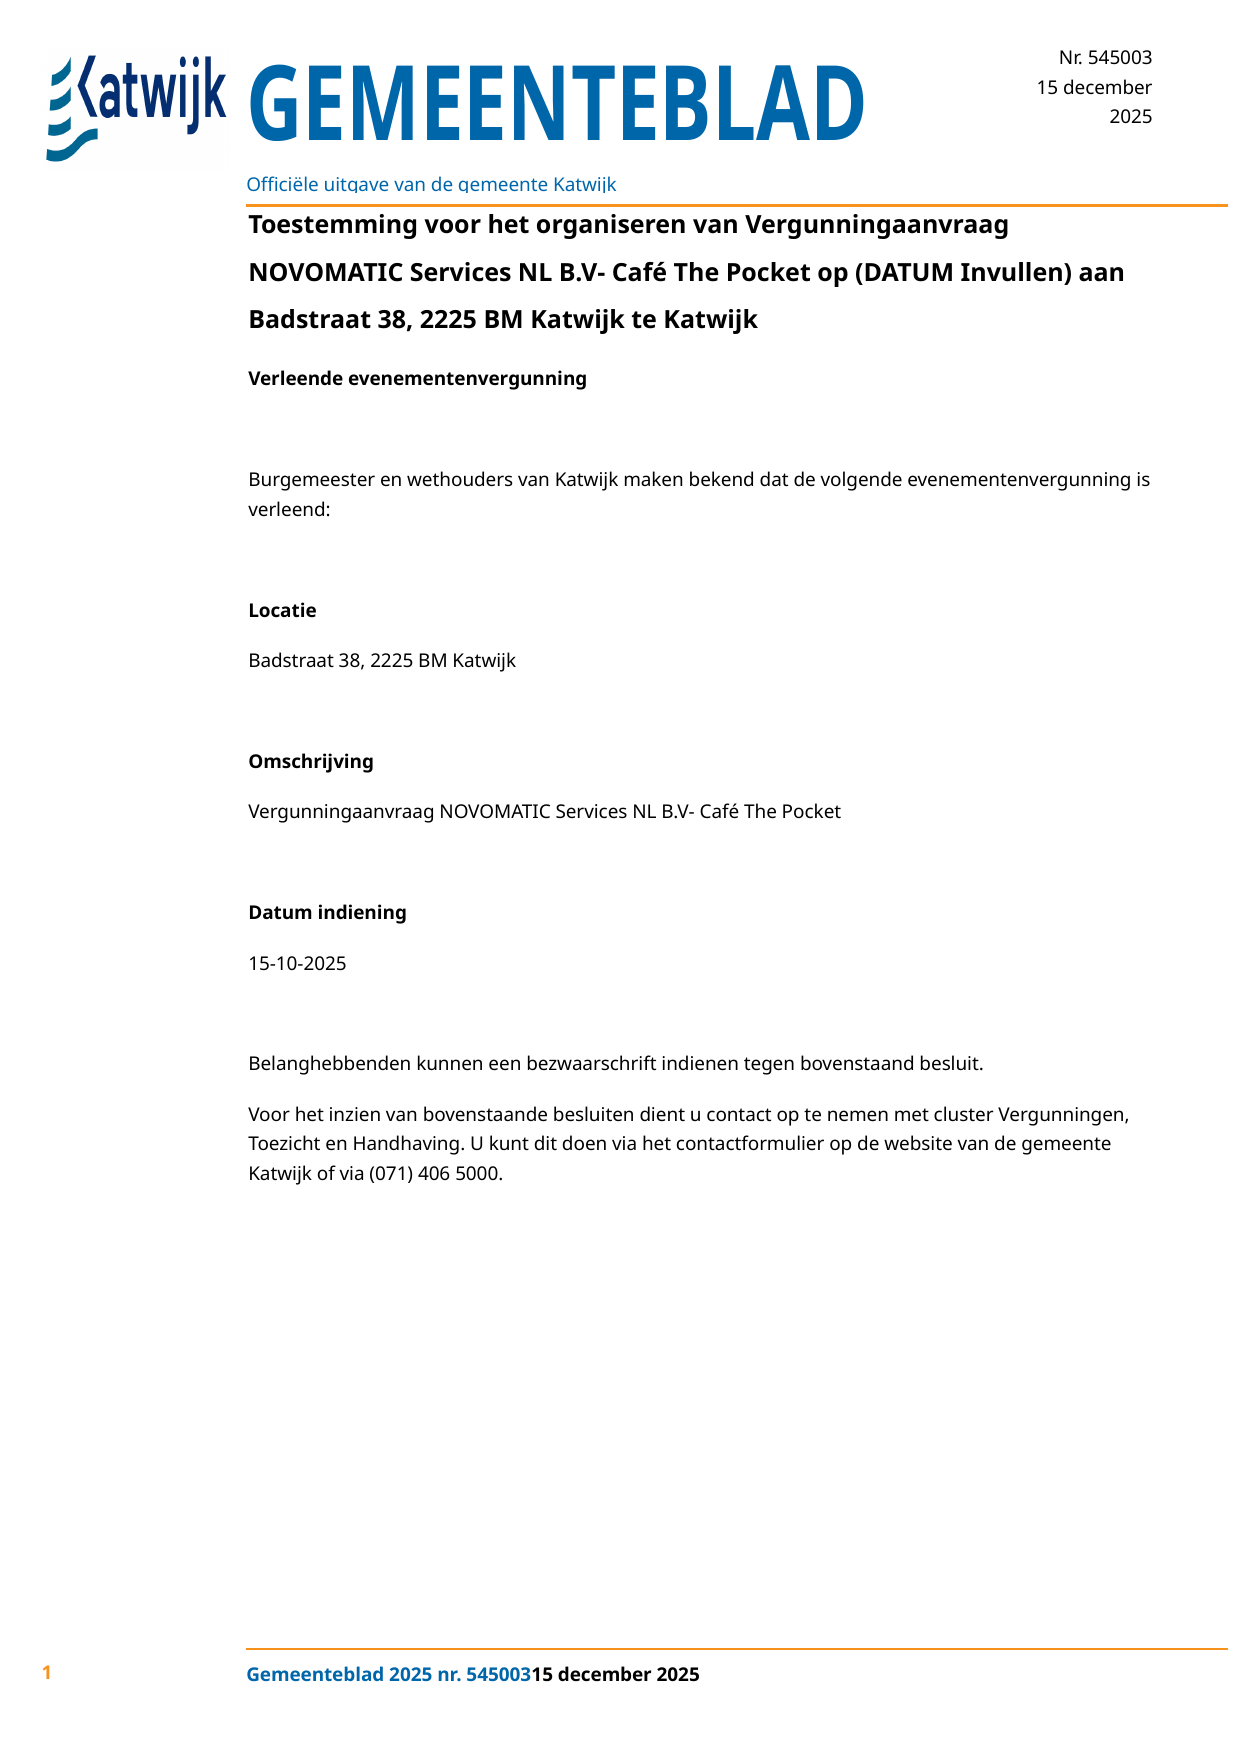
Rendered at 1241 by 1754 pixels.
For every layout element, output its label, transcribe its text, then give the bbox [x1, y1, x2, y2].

picture [41, 47, 231, 172]
text Locatie [248, 597, 1152, 622]
text Verleende evenementenvergunning [248, 366, 1152, 391]
text 15-10-2025 [248, 950, 1152, 975]
text Badstraat 38, 2225 BM Katwijk [248, 647, 1152, 673]
text Burgemeester en wethouders van Katwijk maken bekend dat de volgende evenementenvergunning is verleend: [248, 466, 1152, 522]
text Voor het inzien van bovenstaande besluiten dient u contact op te nemen met cluster Vergunningen, Toezicht en Handhaving. U kunt dit doen via het contactformulier op de website van de gemeente Katwijk of via (071) 406 5000. [248, 1101, 1152, 1186]
text Vergunningaanvraag NOVOMATIC Services NL B.V- Café The Pocket [248, 798, 1152, 824]
text Omschrijving [248, 748, 1152, 774]
text Belanghebbenden kunnen een bezwaarschrift indienen tegen bovenstaand besluit. [248, 1051, 1152, 1076]
text Datum indiening [248, 899, 1152, 925]
text Toestemming voor het organiseren van Vergunningaanvraag NOVOMATIC Services NL B.V- Café The Pocket op (DATUM Invullen) aan Badstraat 38, 2225 BM Katwijk te Katwijk [248, 207, 1152, 336]
